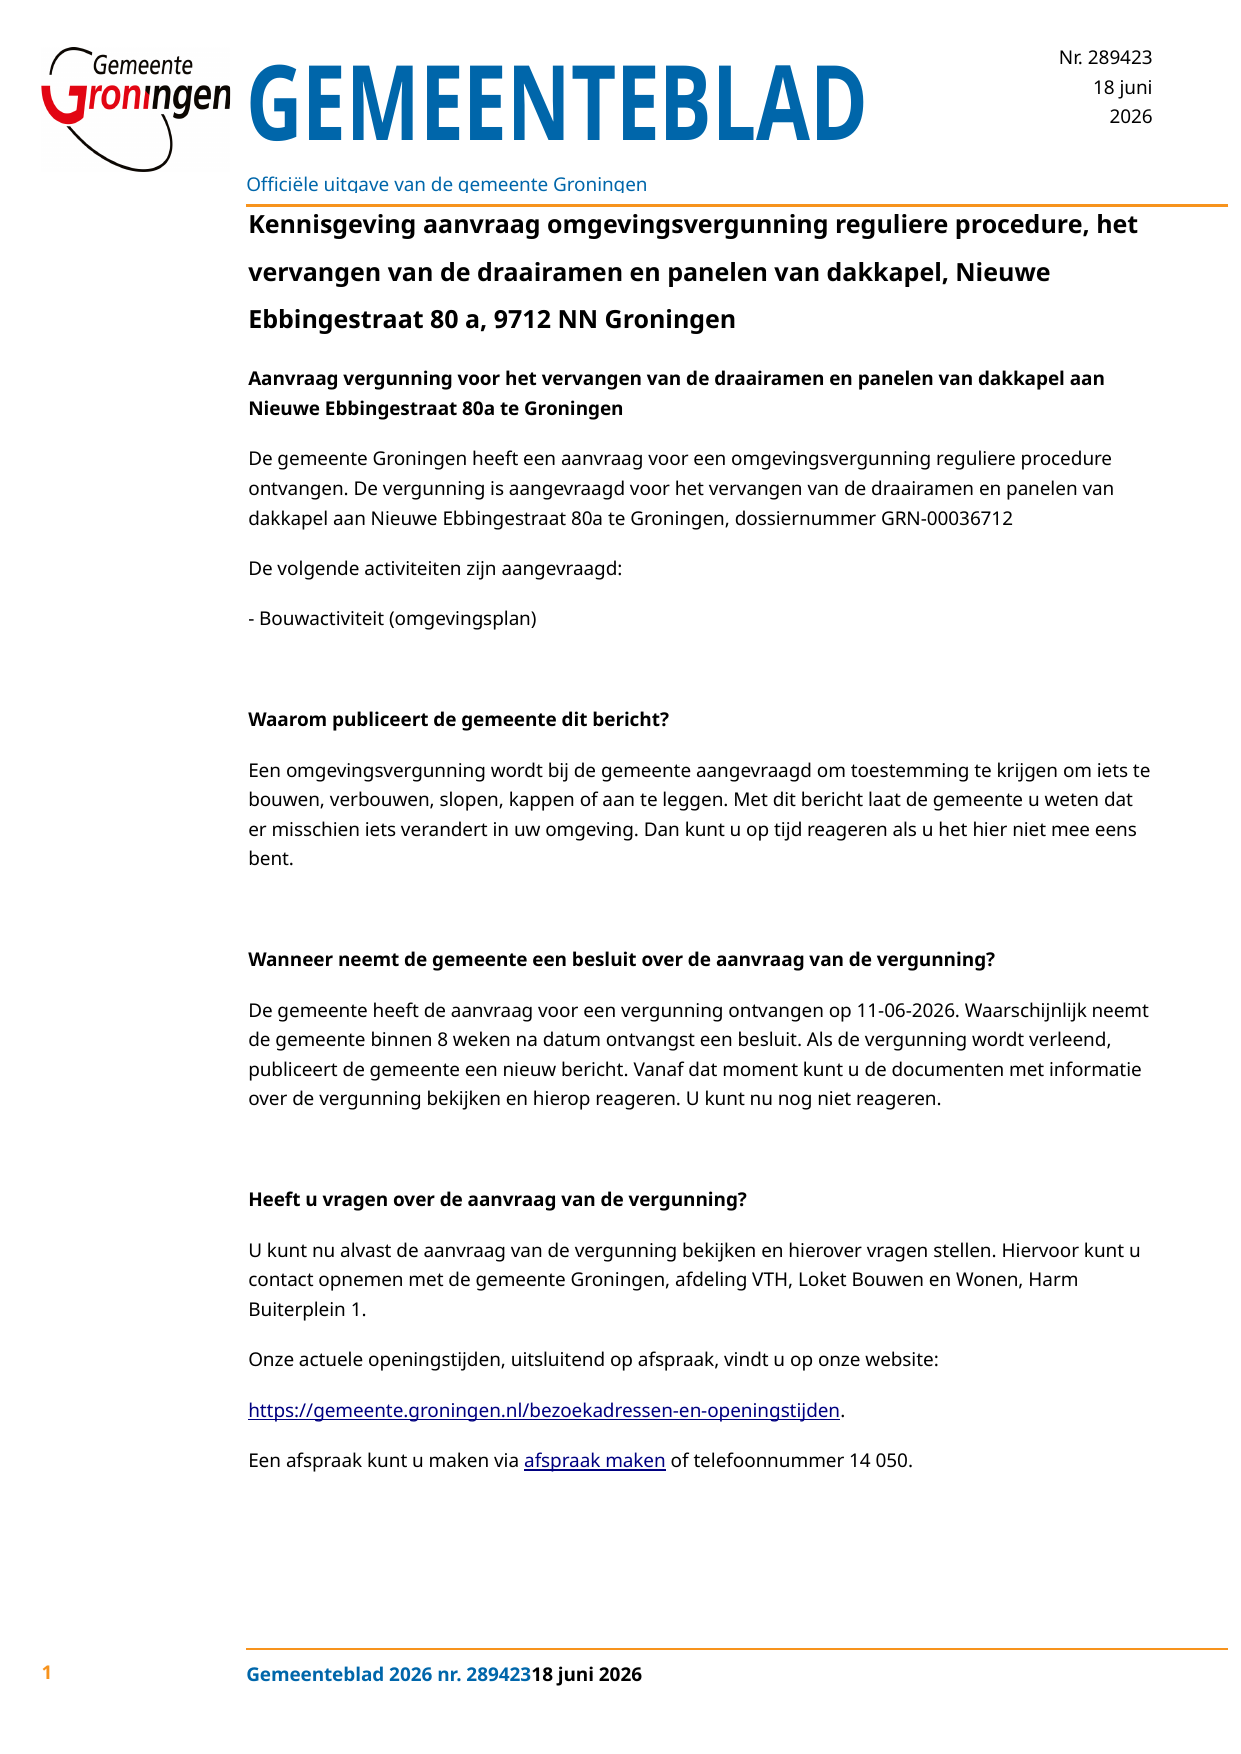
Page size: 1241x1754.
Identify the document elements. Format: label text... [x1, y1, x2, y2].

text Waarom publiceert de gemeente dit bericht? [248, 706, 1152, 732]
text https://gemeente.groningen.nl/bezoekadressen-en-openingstijden. [248, 1397, 1152, 1422]
text Heeft u vragen over de aanvraag van de vergunning? [248, 1186, 1152, 1212]
text Aanvraag vergunning voor het vervangen van de draairamen en panelen van dakkapel aan Nieuwe Ebbingestraat 80a te Groningen [248, 366, 1152, 421]
text U kunt nu alvast de aanvraag van de vergunning bekijken en hierover vragen stellen. Hiervoor kunt u contact opnemen met de gemeente Groningen, afdeling VTH, Loket Bouwen en Wonen, Harm Buiterplein 1. [248, 1237, 1152, 1322]
text Een omgevingsvergunning wordt bij de gemeente aangevraagd om toestemming te krijgen om iets te bouwen, verbouwen, slopen, kappen of aan te leggen. Met dit bericht laat de gemeente u weten dat er misschien iets verandert in uw omgeving. Dan kunt u op tijd reageren als u het hier niet mee eens bent. [248, 757, 1152, 871]
text De volgende activiteiten zijn aangevraagd: [248, 555, 1152, 581]
text Onze actuele openingstijden, uitsluitend op afspraak, vindt u op onze website: [248, 1346, 1152, 1372]
text De gemeente heeft de aanvraag voor een vergunning ontvangen op 11-06-2026. Waarschijnlijk neemt de gemeente binnen 8 weken na datum ontvangst een besluit. Als de vergunning wordt verleend, publiceert de gemeente een nieuw bericht. Vanaf dat moment kunt u de documenten met informatie over de vergunning bekijken en hierop reageren. U kunt nu nog niet reageren. [248, 997, 1152, 1111]
picture [41, 47, 231, 172]
text Wanneer neemt de gemeente een besluit over de aanvraag van de vergunning? [248, 946, 1152, 972]
text - Bouwactiviteit (omgevingsplan) [248, 606, 1152, 631]
text Een afspraak kunt u maken via afspraak maken of telefoonnummer 14 050. [248, 1447, 1152, 1473]
text De gemeente Groningen heeft een aanvraag voor een omgevingsvergunning reguliere procedure ontvangen. De vergunning is aangevraagd voor het vervangen van de draairamen en panelen van dakkapel aan Nieuwe Ebbingestraat 80a te Groningen, dossiernummer GRN-00036712 [248, 446, 1152, 530]
text Kennisgeving aanvraag omgevingsvergunning reguliere procedure, het vervangen van de draairamen en panelen van dakkapel, Nieuwe Ebbingestraat 80 a, 9712 NN Groningen [248, 207, 1152, 336]
